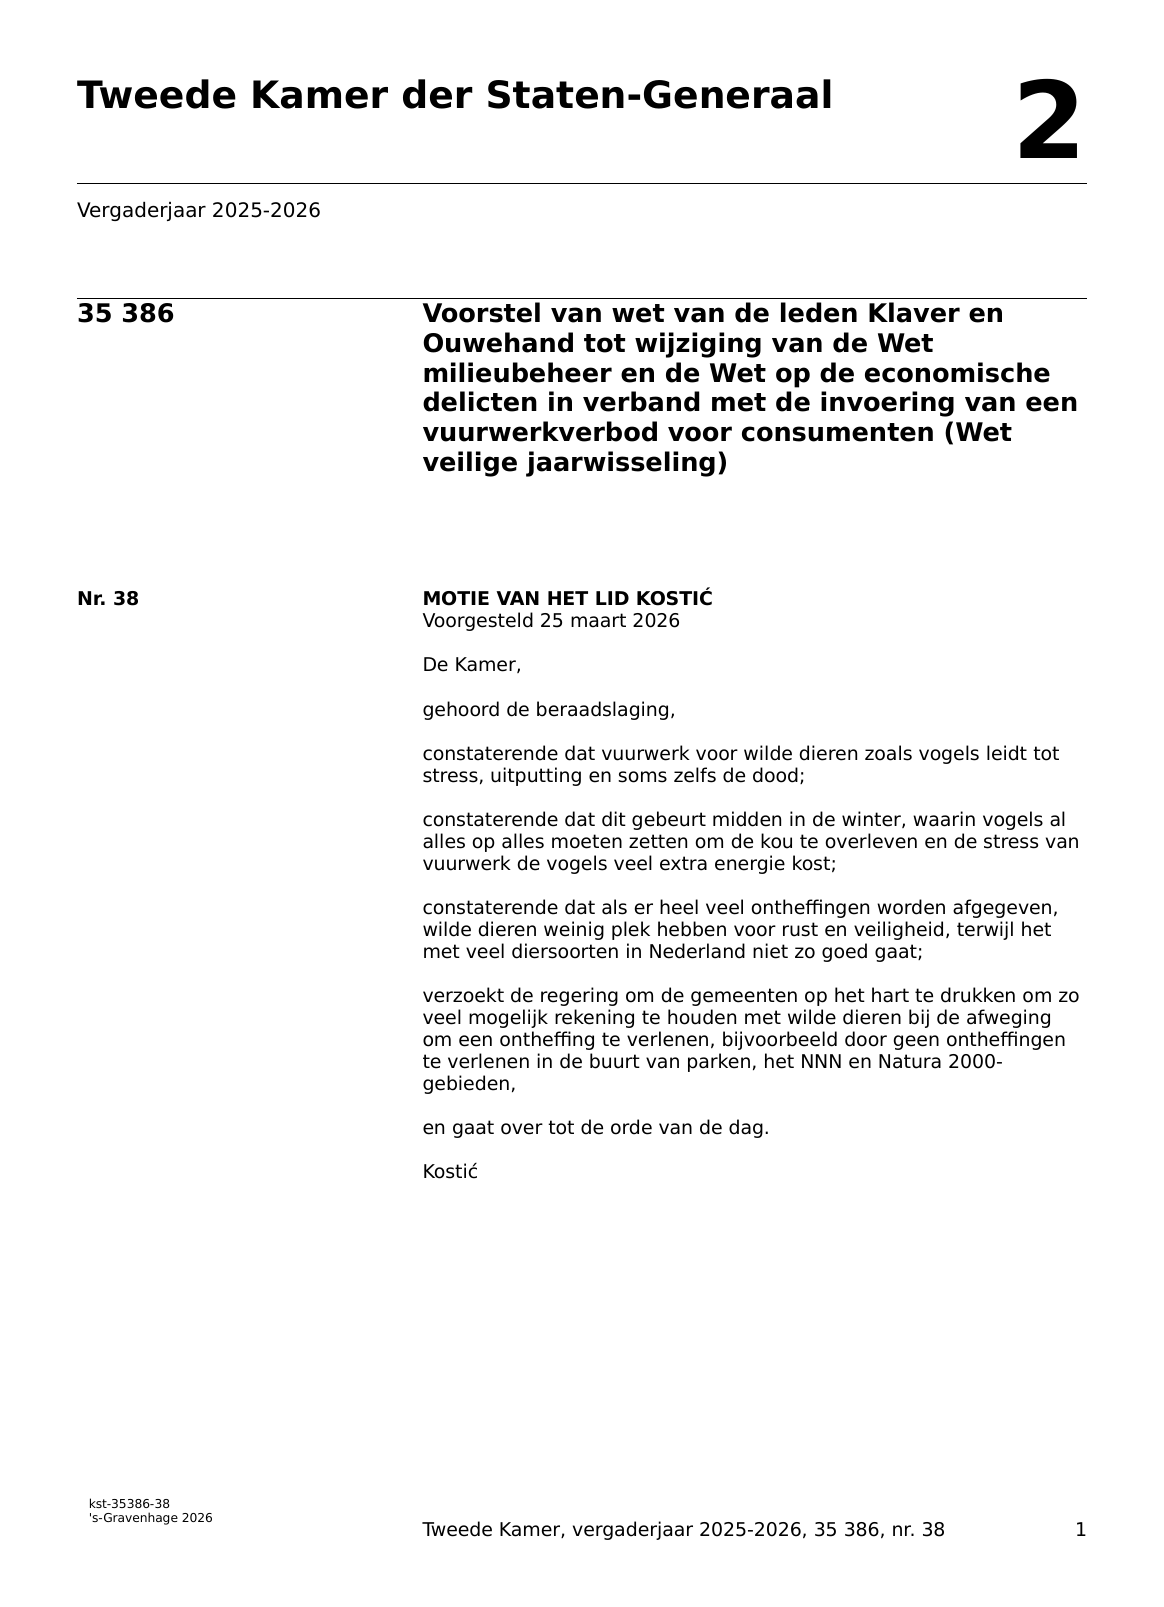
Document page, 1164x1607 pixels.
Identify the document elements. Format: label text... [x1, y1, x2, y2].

text Voorgesteld 25 maart 2026 [422, 610, 1087, 632]
text en gaat over tot de orde van de dag. [422, 1117, 1087, 1139]
text constaterende dat dit gebeurt midden in de winter, waarin vogels al alles op alles moeten zetten om de kou te overleven en de stress van vuurwerk de vogels veel extra energie kost; [422, 809, 1087, 875]
table_header Tweede Kamer der Staten-Generaal [77, 59, 886, 183]
text constaterende dat als er heel veel ontheffingen worden afgegeven, wilde dieren weinig plek hebben voor rust en veiligheid, terwijl het met veel diersoorten in Nederland niet zo goed gaat; [422, 897, 1087, 963]
text constaterende dat vuurwerk voor wilde dieren zoals vogels leidt tot stress, uitputting en soms zelfs de dood; [422, 743, 1087, 787]
subtitle Nr. 38 MOTIE VAN HET LID KOSTIĆ [77, 588, 1087, 610]
text verzoekt de regering om de gemeenten op het hart te drukken om zo veel mogelijk rekening te houden met wilde dieren bij de afweging om een ontheffing te verlenen, bijvoorbeeld door geen ontheffingen te verlenen in de buurt van parken, het NNN en Natura 2000-gebieden, [422, 985, 1087, 1095]
table_header 2 [886, 59, 1087, 183]
text De Kamer, [422, 654, 1087, 676]
text kst-35386-38 [88, 1497, 323, 1511]
subtitle 35 386 Voorstel van wet van de leden Klaver en Ouwehand tot wijziging van de Wet milieubeheer en de Wet op de economische delicten in verband met de invoering van een vuurwerkverbod voor consumenten (Wet veilige jaarwisseling) [77, 299, 1087, 477]
text 's-Gravenhage 2026 [88, 1511, 323, 1525]
text gehoord de beraadslaging, [422, 698, 1087, 720]
table_cell Vergaderjaar 2025-2026 [77, 184, 1087, 298]
text Kostić [422, 1161, 1087, 1183]
